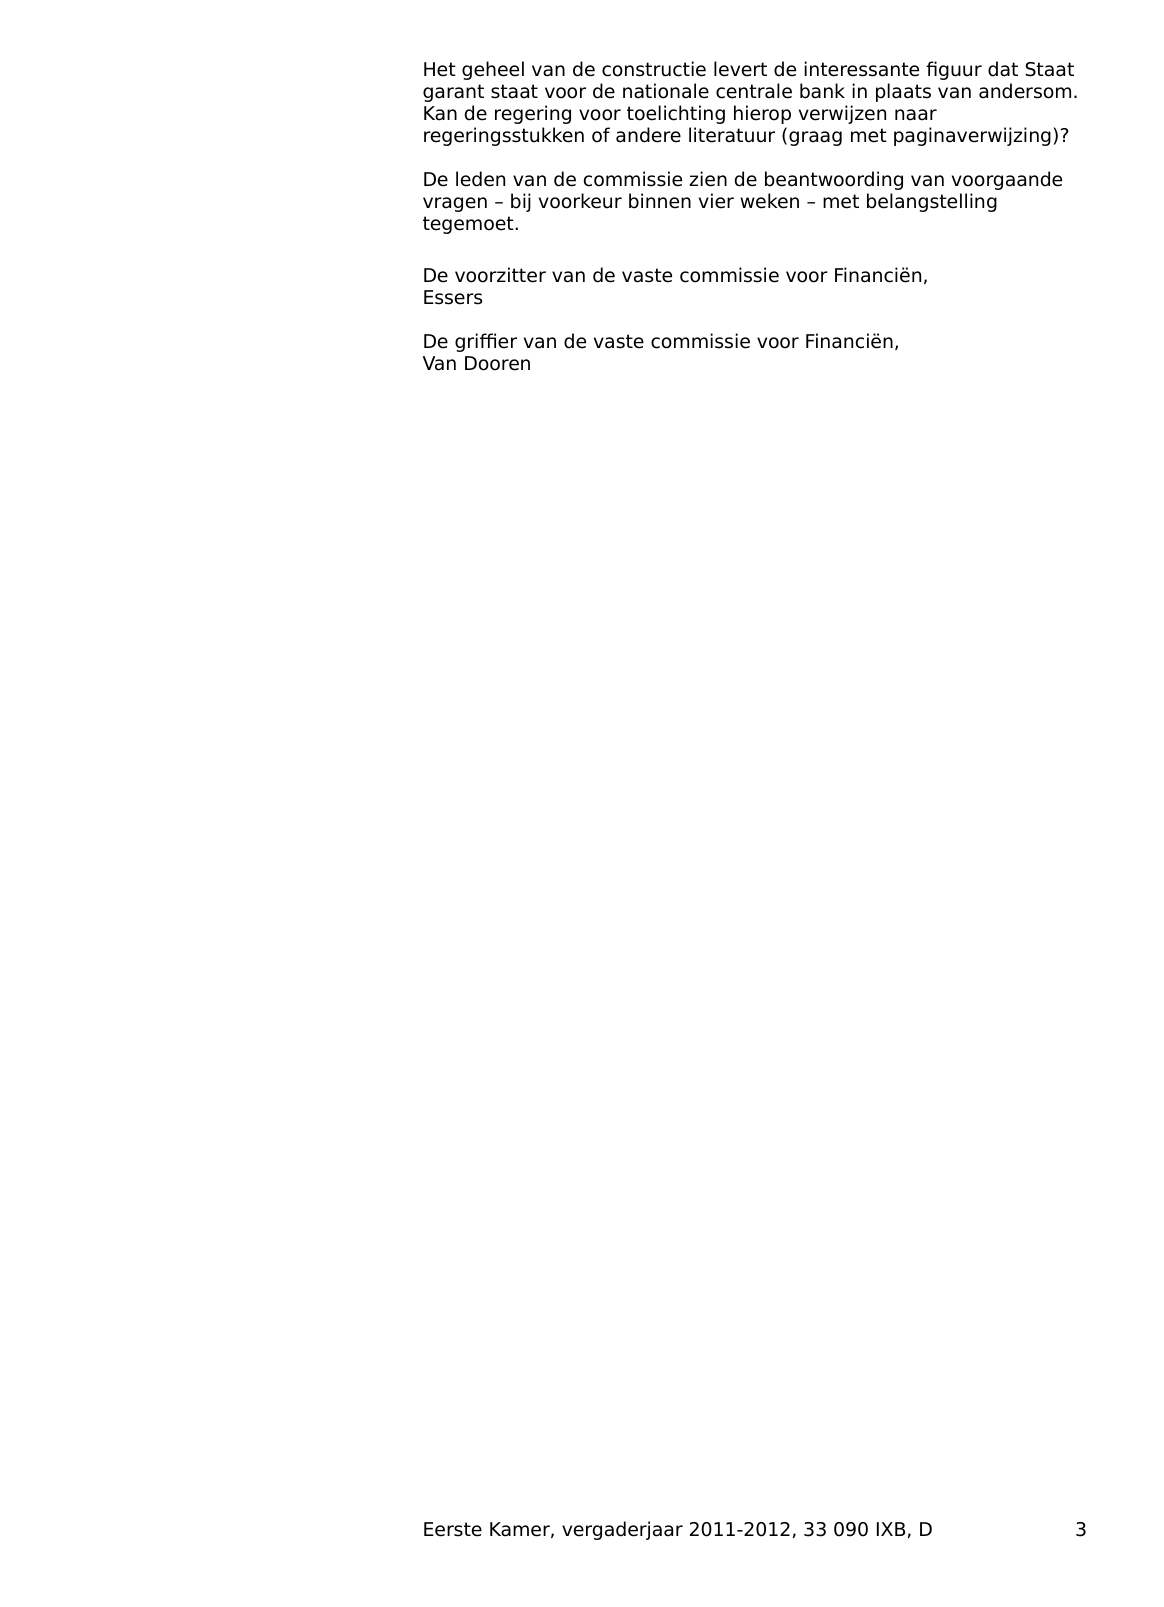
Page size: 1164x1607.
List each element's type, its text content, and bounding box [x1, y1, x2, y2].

text De griffier van de vaste commissie voor Financiën, Van Dooren [422, 331, 1087, 375]
text De leden van de commissie zien de beantwoording van voorgaande vragen – bij voorkeur binnen vier weken – met belangstelling tegemoet. [422, 169, 1087, 235]
text Het geheel van de constructie levert de interessante figuur dat Staat garant staat voor de nationale centrale bank in plaats van andersom. Kan de regering voor toelichting hierop verwijzen naar regeringsstukken of andere literatuur (graag met paginaverwijzing)? [422, 59, 1087, 147]
text De voorzitter van de vaste commissie voor Financiën, Essers [422, 265, 1087, 309]
